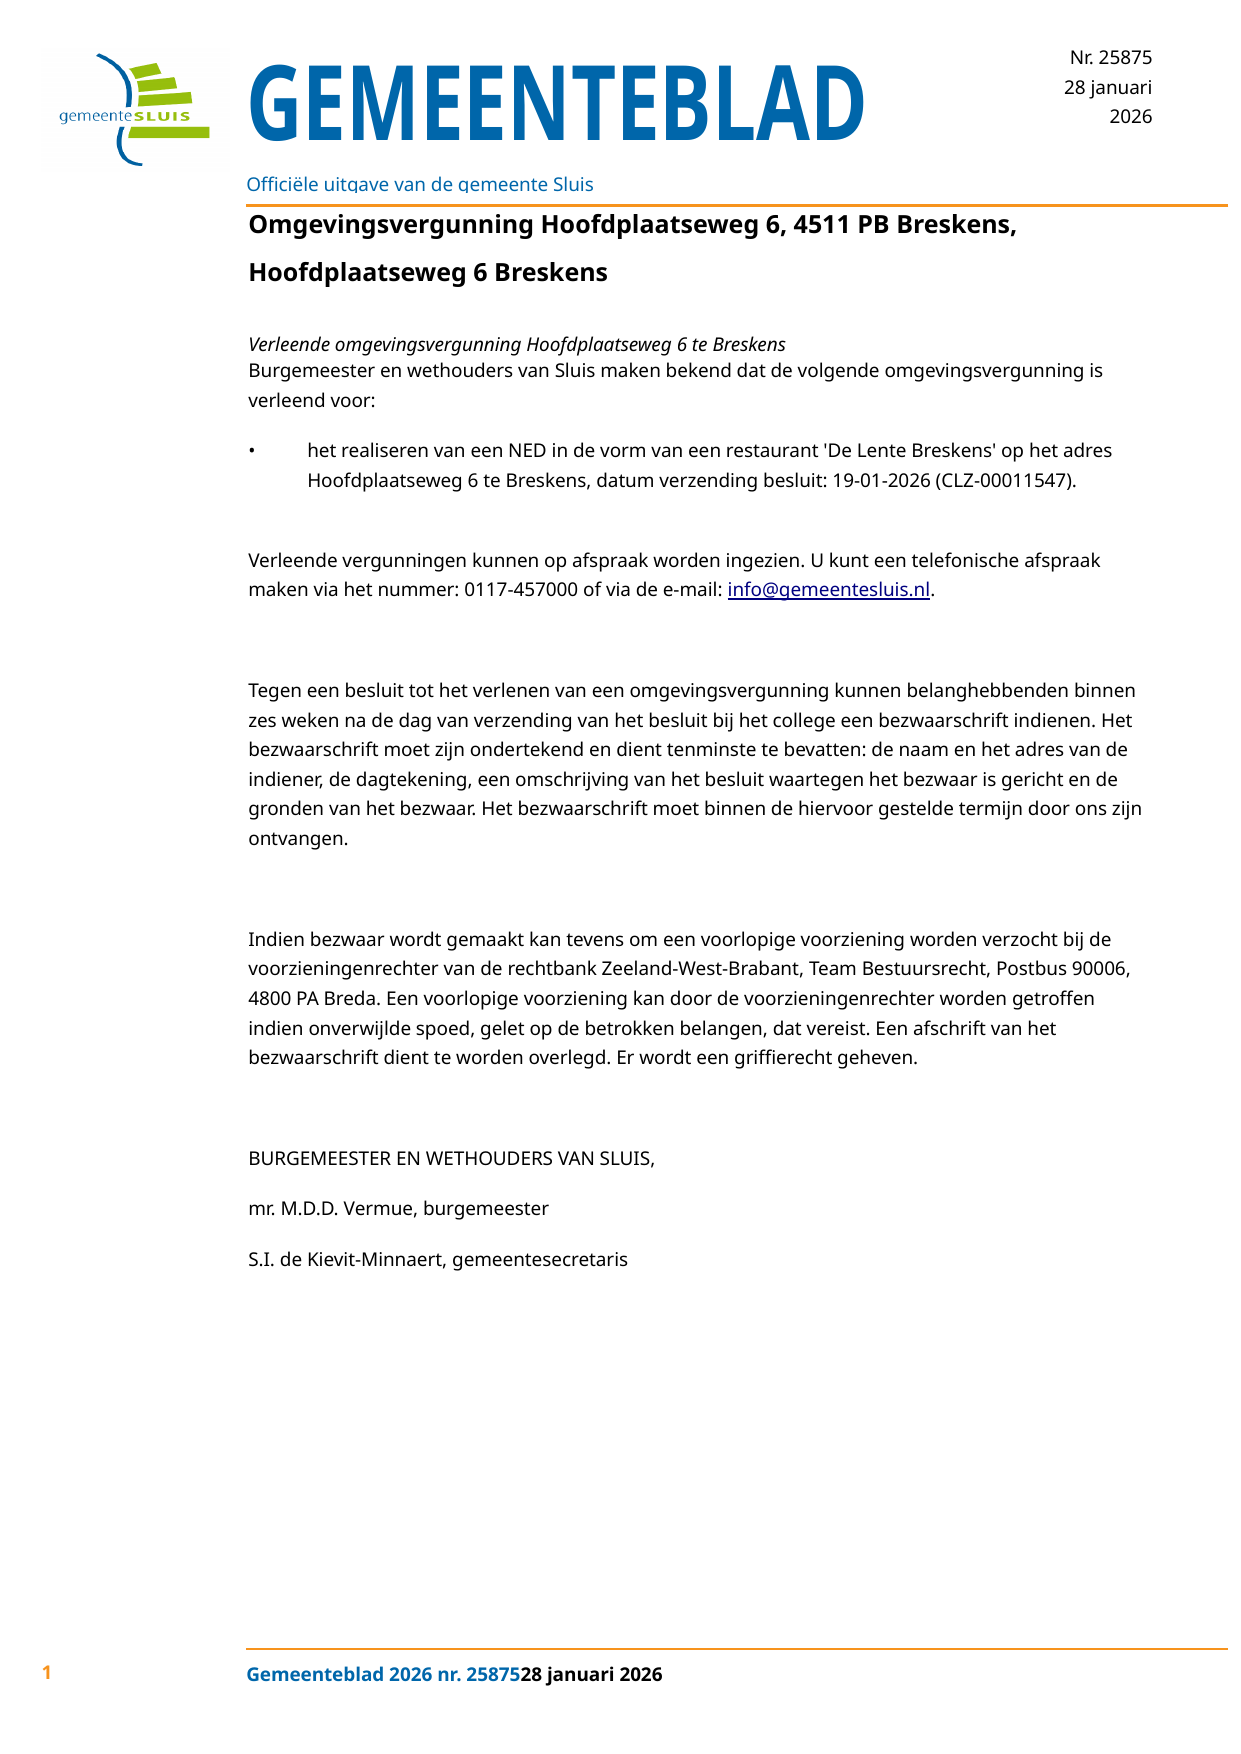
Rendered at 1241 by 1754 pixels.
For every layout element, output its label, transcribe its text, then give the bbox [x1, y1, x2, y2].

list het realiseren van een NED in de vorm van een restaurant 'De Lente Breskens' op het adres Hoofdplaatseweg 6 te Breskens, datum verzending besluit: 19-01-2026 (CLZ-00011547). [248, 437, 1152, 492]
text Indien bezwaar wordt gemaakt kan tevens om een voorlopige voorziening worden verzocht bij de voorzieningenrechter van de rechtbank Zeeland-West-Brabant, Team Bestuursrecht, Postbus 90006, 4800 PA Breda. Een voorlopige voorziening kan door de voorzieningenrechter worden getroffen indien onverwijlde spoed, gelet op de betrokken belangen, dat vereist. Een afschrift van het bezwaarschrift dient te worden overlegd. Er wordt een griffierecht geheven. [248, 926, 1152, 1070]
text Burgemeester en wethouders van Sluis maken bekend dat de volgende omgevingsvergunning is verleend voor: [248, 357, 1152, 412]
text mr. M.D.D. Vermue, burgemeester [248, 1196, 1152, 1221]
text Omgevingsvergunning Hoofdplaatseweg 6, 4511 PB Breskens, Hoofdplaatseweg 6 Breskens [248, 207, 1152, 288]
text Tegen een besluit tot het verlenen van een omgevingsvergunning kunnen belanghebbenden binnen zes weken na de dag van verzending van het besluit bij het college een bezwaarschrift indienen. Het bezwaarschrift moet zijn ondertekend en dient tenminste te bevatten: de naam en het adres van de indiener, de dagtekening, een omschrijving van het besluit waartegen het bezwaar is gericht en de gronden van het bezwaar. Het bezwaarschrift moet binnen de hiervoor gestelde termijn door ons zijn ontvangen. [248, 677, 1152, 851]
text S.I. de Kievit-Minnaert, gemeentesecretaris [248, 1246, 1152, 1272]
picture [41, 47, 231, 172]
text Verleende vergunningen kunnen op afspraak worden ingezien. U kunt een telefonische afspraak maken via het nummer: 0117-457000 of via de e-mail: info@gemeentesluis.nl. [248, 547, 1152, 602]
text Verleende omgevingsvergunning Hoofdplaatseweg 6 te Breskens [248, 331, 1152, 357]
text BURGEMEESTER EN WETHOUDERS VAN SLUIS, [248, 1145, 1152, 1171]
